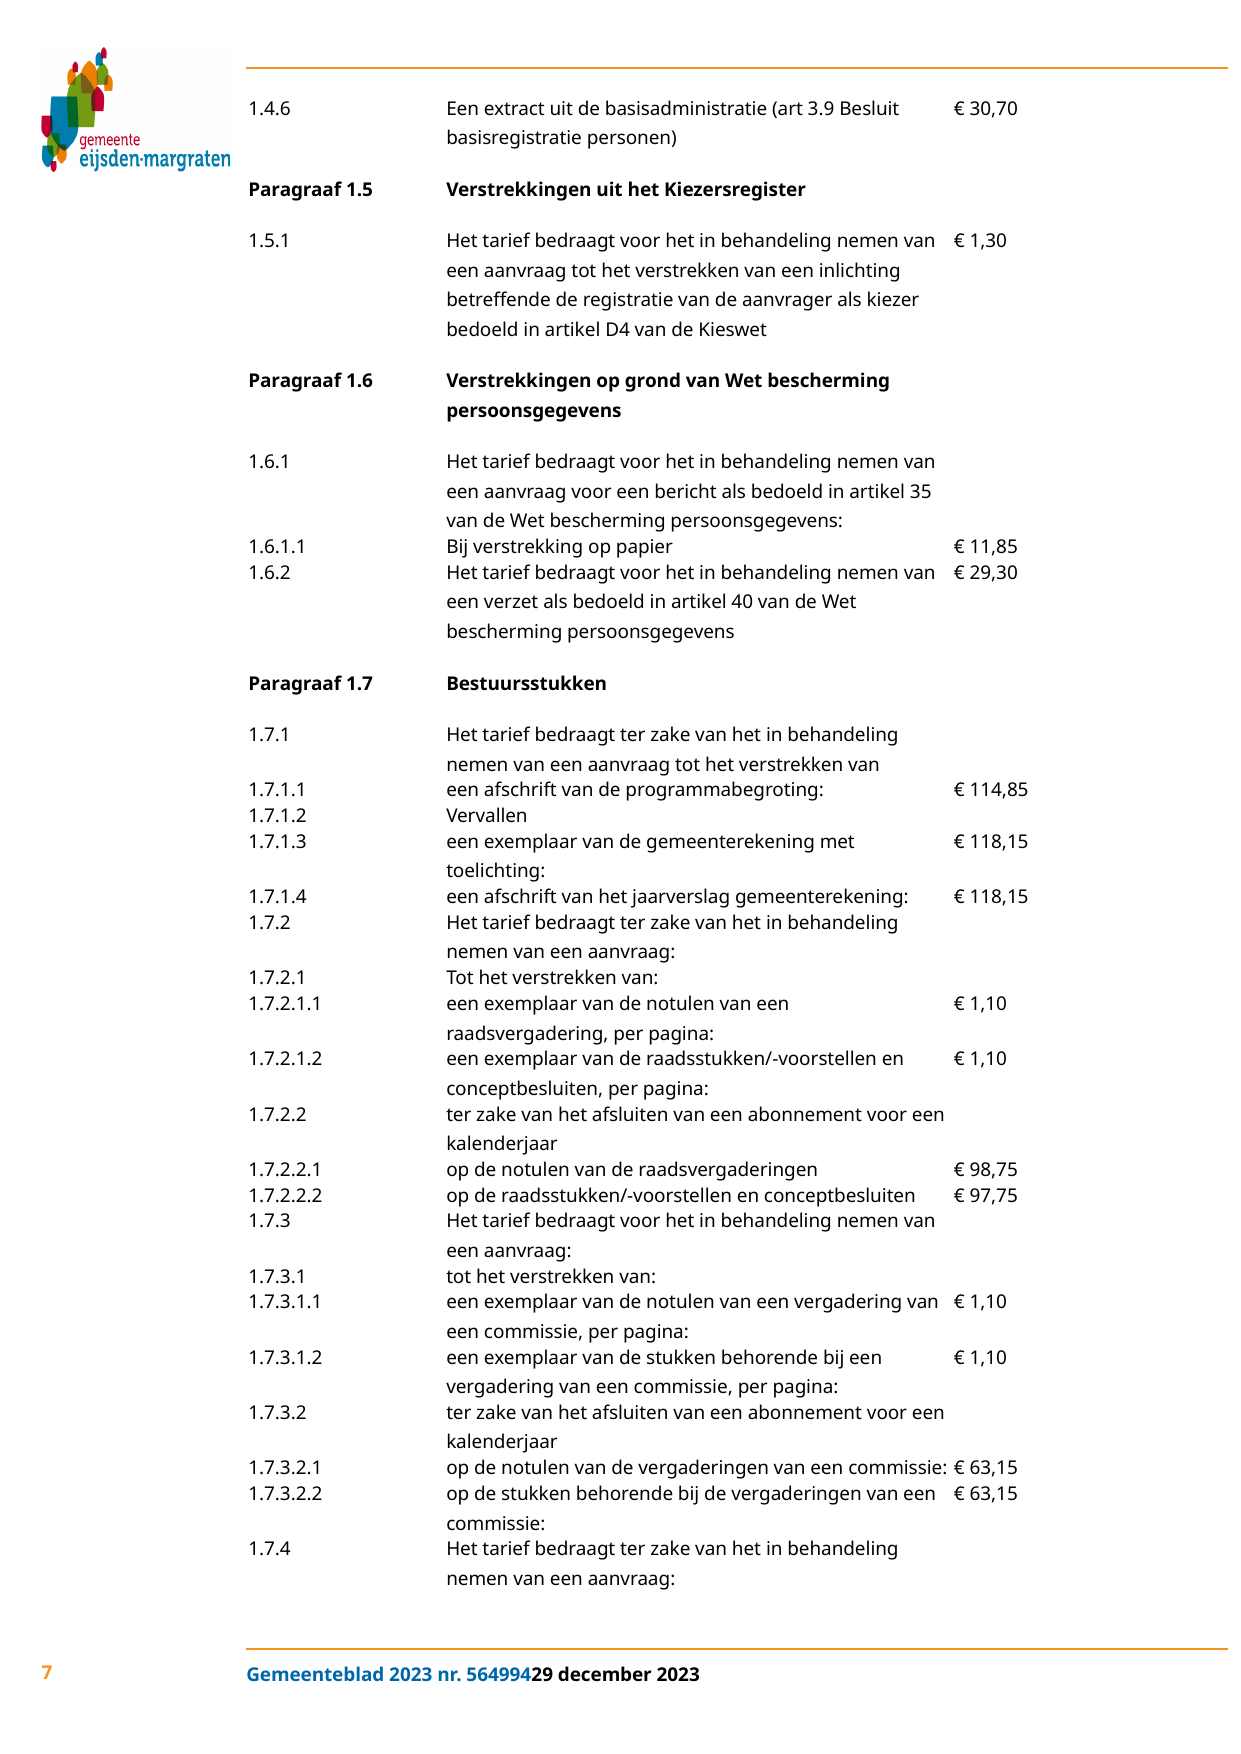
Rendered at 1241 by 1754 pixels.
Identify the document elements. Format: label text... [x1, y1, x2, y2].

table_cell [954, 802, 1152, 828]
table_cell 1.7.1.4 [248, 883, 446, 909]
table_cell [248, 202, 446, 227]
table_cell Het tarief bedraagt ter zake van het in behandeling nemen van een aanvraag: [446, 1536, 954, 1591]
table_cell 1.7.2.2.2 [248, 1182, 446, 1207]
table_cell 1.7.1 [248, 721, 446, 777]
table_cell 1.7.3 [248, 1208, 446, 1263]
table_cell 1.7.2.1.1 [248, 990, 446, 1045]
table_cell 1.6.1 [248, 449, 446, 533]
table_cell [954, 1263, 1152, 1288]
table_cell Tot het verstrekken van: [446, 964, 954, 990]
table_cell Bij verstrekking op papier [446, 534, 954, 559]
table_cell [954, 670, 1152, 696]
table_cell [954, 342, 1152, 367]
table_cell 1.7.1.1 [248, 777, 446, 802]
table_cell Vervallen [446, 802, 954, 828]
table_cell [954, 202, 1152, 227]
table_cell [446, 696, 954, 721]
table_cell [446, 423, 954, 448]
table_cell 1.7.2.1 [248, 964, 446, 990]
table_cell 1.5.1 [248, 227, 446, 342]
table_cell [954, 449, 1152, 533]
table_cell ter zake van het afsluiten van een abonnement voor een kalenderjaar [446, 1399, 954, 1454]
table_cell [954, 368, 1152, 423]
table_cell 1.7.3.2.2 [248, 1480, 446, 1536]
table_cell 1.7.2.2.1 [248, 1156, 446, 1182]
table_cell 1.4.6 [248, 95, 446, 150]
table_cell [446, 150, 954, 176]
table_cell [446, 644, 954, 670]
table_cell tot het verstrekken van: [446, 1263, 954, 1288]
table_cell Paragraaf 1.5 [248, 176, 446, 202]
table_cell 1.7.2.1.2 [248, 1045, 446, 1101]
table_cell 1.6.2 [248, 559, 446, 644]
table_cell een exemplaar van de notulen van een raadsvergadering, per pagina: [446, 990, 954, 1045]
table_cell op de notulen van de raadsvergaderingen [446, 1156, 954, 1182]
table_cell een afschrift van het jaarverslag gemeenterekening: [446, 883, 954, 909]
table_cell [248, 423, 446, 448]
table_cell [954, 1399, 1152, 1454]
table_cell ter zake van het afsluiten van een abonnement voor een kalenderjaar [446, 1101, 954, 1156]
table_cell 1.7.3.1 [248, 1263, 446, 1288]
table_cell € 98,75 [954, 1156, 1152, 1182]
table_cell [954, 150, 1152, 176]
table_cell € 97,75 [954, 1182, 1152, 1207]
table_cell Het tarief bedraagt voor het in behandeling nemen van een aanvraag: [446, 1208, 954, 1263]
table_cell [954, 423, 1152, 448]
table_cell 1.7.1.2 [248, 802, 446, 828]
table_cell [248, 342, 446, 367]
table_cell Een extract uit de basisadministratie (art 3.9 Besluit basisregistratie personen) [446, 95, 954, 150]
table_cell € 63,15 [954, 1480, 1152, 1536]
table_cell Het tarief bedraagt voor het in behandeling nemen van een verzet als bedoeld in artikel 40 van de Wet bescherming persoonsgegevens [446, 559, 954, 644]
table_cell een exemplaar van de notulen van een vergadering van een commissie, per pagina: [446, 1289, 954, 1344]
table_cell Het tarief bedraagt ter zake van het in behandeling nemen van een aanvraag: [446, 909, 954, 964]
table_cell 1.7.3.1.2 [248, 1344, 446, 1399]
table_cell [954, 696, 1152, 721]
table_cell € 29,30 [954, 559, 1152, 644]
table_cell Het tarief bedraagt ter zake van het in behandeling nemen van een aanvraag tot het verstrekken van [446, 721, 954, 777]
table_cell [446, 202, 954, 227]
table_cell [954, 909, 1152, 964]
table_cell Paragraaf 1.6 [248, 368, 446, 423]
table_cell [954, 964, 1152, 990]
table_cell [954, 1536, 1152, 1591]
table_cell € 1,10 [954, 1344, 1152, 1399]
table_cell € 114,85 [954, 777, 1152, 802]
table_cell 1.7.2.2 [248, 1101, 446, 1156]
table_cell een afschrift van de programmabegroting: [446, 777, 954, 802]
table_cell 1.7.3.1.1 [248, 1289, 446, 1344]
table_cell [248, 644, 446, 670]
table_cell [248, 696, 446, 721]
table_cell 1.6.1.1 [248, 534, 446, 559]
table_cell € 1,30 [954, 227, 1152, 342]
table_cell [248, 150, 446, 176]
picture [41, 47, 231, 172]
table_cell [954, 721, 1152, 777]
table_cell Bestuursstukken [446, 670, 954, 696]
table_cell [446, 342, 954, 367]
table_cell 1.7.2 [248, 909, 446, 964]
table_cell 1.7.3.2.1 [248, 1455, 446, 1480]
table_cell op de notulen van de vergaderingen van een commissie: [446, 1455, 954, 1480]
table_cell € 1,10 [954, 1289, 1152, 1344]
table_cell Het tarief bedraagt voor het in behandeling nemen van een aanvraag tot het verstrekken van een inlichting betreffende de registratie van de aanvrager als kiezer bedoeld in artikel D4 van de Kieswet [446, 227, 954, 342]
table_cell op de stukken behorende bij de vergaderingen van een commissie: [446, 1480, 954, 1536]
table_cell 1.7.1.3 [248, 828, 446, 883]
table_cell op de raadsstukken/-voorstellen en conceptbesluiten [446, 1182, 954, 1207]
table_cell een exemplaar van de gemeenterekening met toelichting: [446, 828, 954, 883]
table_cell [954, 176, 1152, 202]
table_cell 1.7.3.2 [248, 1399, 446, 1454]
table_cell 1.7.4 [248, 1536, 446, 1591]
table_cell Verstrekkingen uit het Kiezersregister [446, 176, 954, 202]
table_cell [954, 1101, 1152, 1156]
table_cell € 11,85 [954, 534, 1152, 559]
table_cell [954, 1208, 1152, 1263]
table_cell € 63,15 [954, 1455, 1152, 1480]
table_cell € 118,15 [954, 883, 1152, 909]
table_cell € 118,15 [954, 828, 1152, 883]
table_cell € 1,10 [954, 990, 1152, 1045]
table_cell Paragraaf 1.7 [248, 670, 446, 696]
table_cell een exemplaar van de stukken behorende bij een vergadering van een commissie, per pagina: [446, 1344, 954, 1399]
table_cell [954, 644, 1152, 670]
table_cell Verstrekkingen op grond van Wet bescherming persoonsgegevens [446, 368, 954, 423]
table_cell € 30,70 [954, 95, 1152, 150]
table_cell Het tarief bedraagt voor het in behandeling nemen van een aanvraag voor een bericht als bedoeld in artikel 35 van de Wet bescherming persoonsgegevens: [446, 449, 954, 533]
table_cell een exemplaar van de raadsstukken/-voorstellen en conceptbesluiten, per pagina: [446, 1045, 954, 1101]
table_cell € 1,10 [954, 1045, 1152, 1101]
